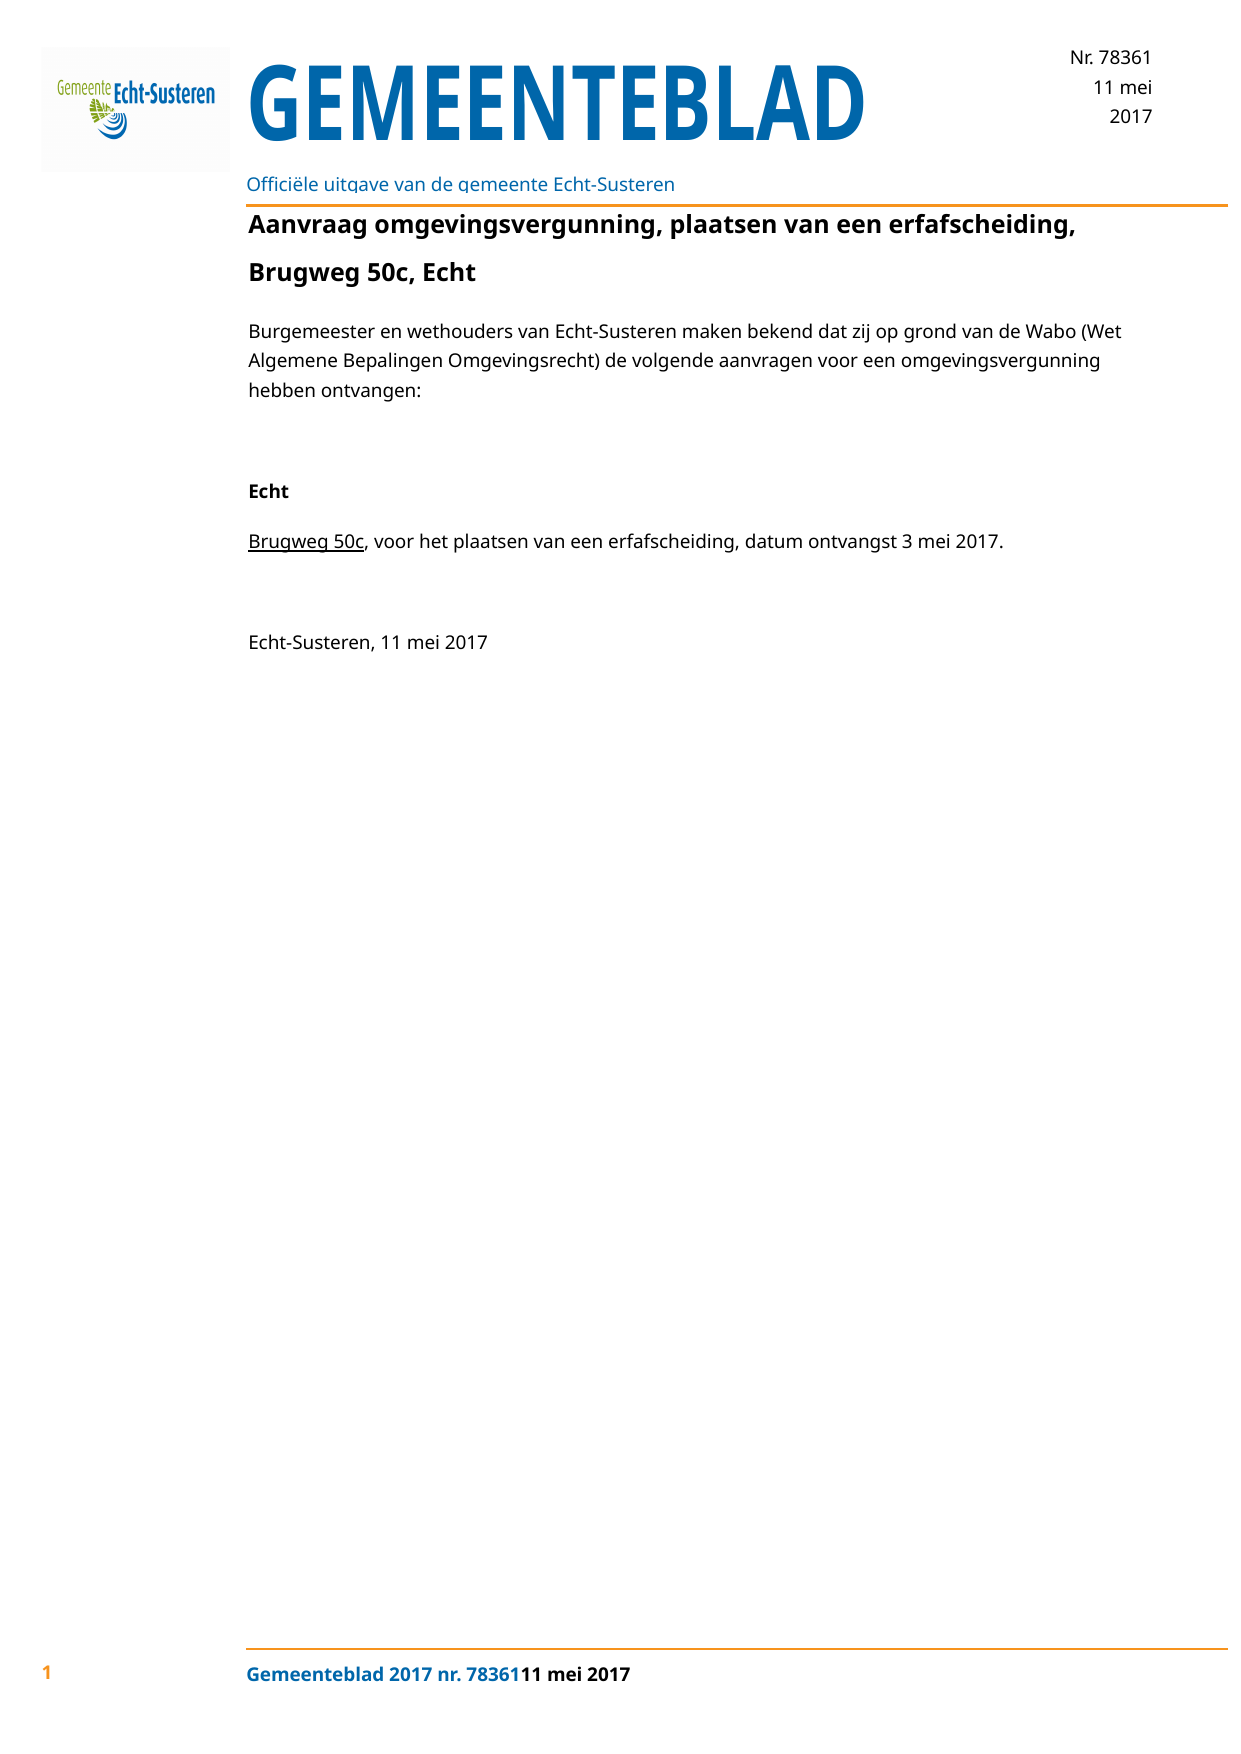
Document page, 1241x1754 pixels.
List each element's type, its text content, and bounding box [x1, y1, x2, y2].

text Echt-Susteren, 11 mei 2017 [248, 629, 1152, 655]
picture [41, 47, 231, 172]
text Burgemeester en wethouders van Echt-Susteren maken bekend dat zij op grond van de Wabo (Wet Algemene Bepalingen Omgevingsrecht) de volgende aanvragen voor een omgevingsvergunning hebben ontvangen: [248, 318, 1152, 403]
text Brugweg 50c, voor het plaatsen van een erfafscheiding, datum ontvangst 3 mei 2017. [248, 528, 1152, 554]
text Echt [248, 478, 1152, 504]
text Aanvraag omgevingsvergunning, plaatsen van een erfafscheiding, Brugweg 50c, Echt [248, 207, 1152, 288]
